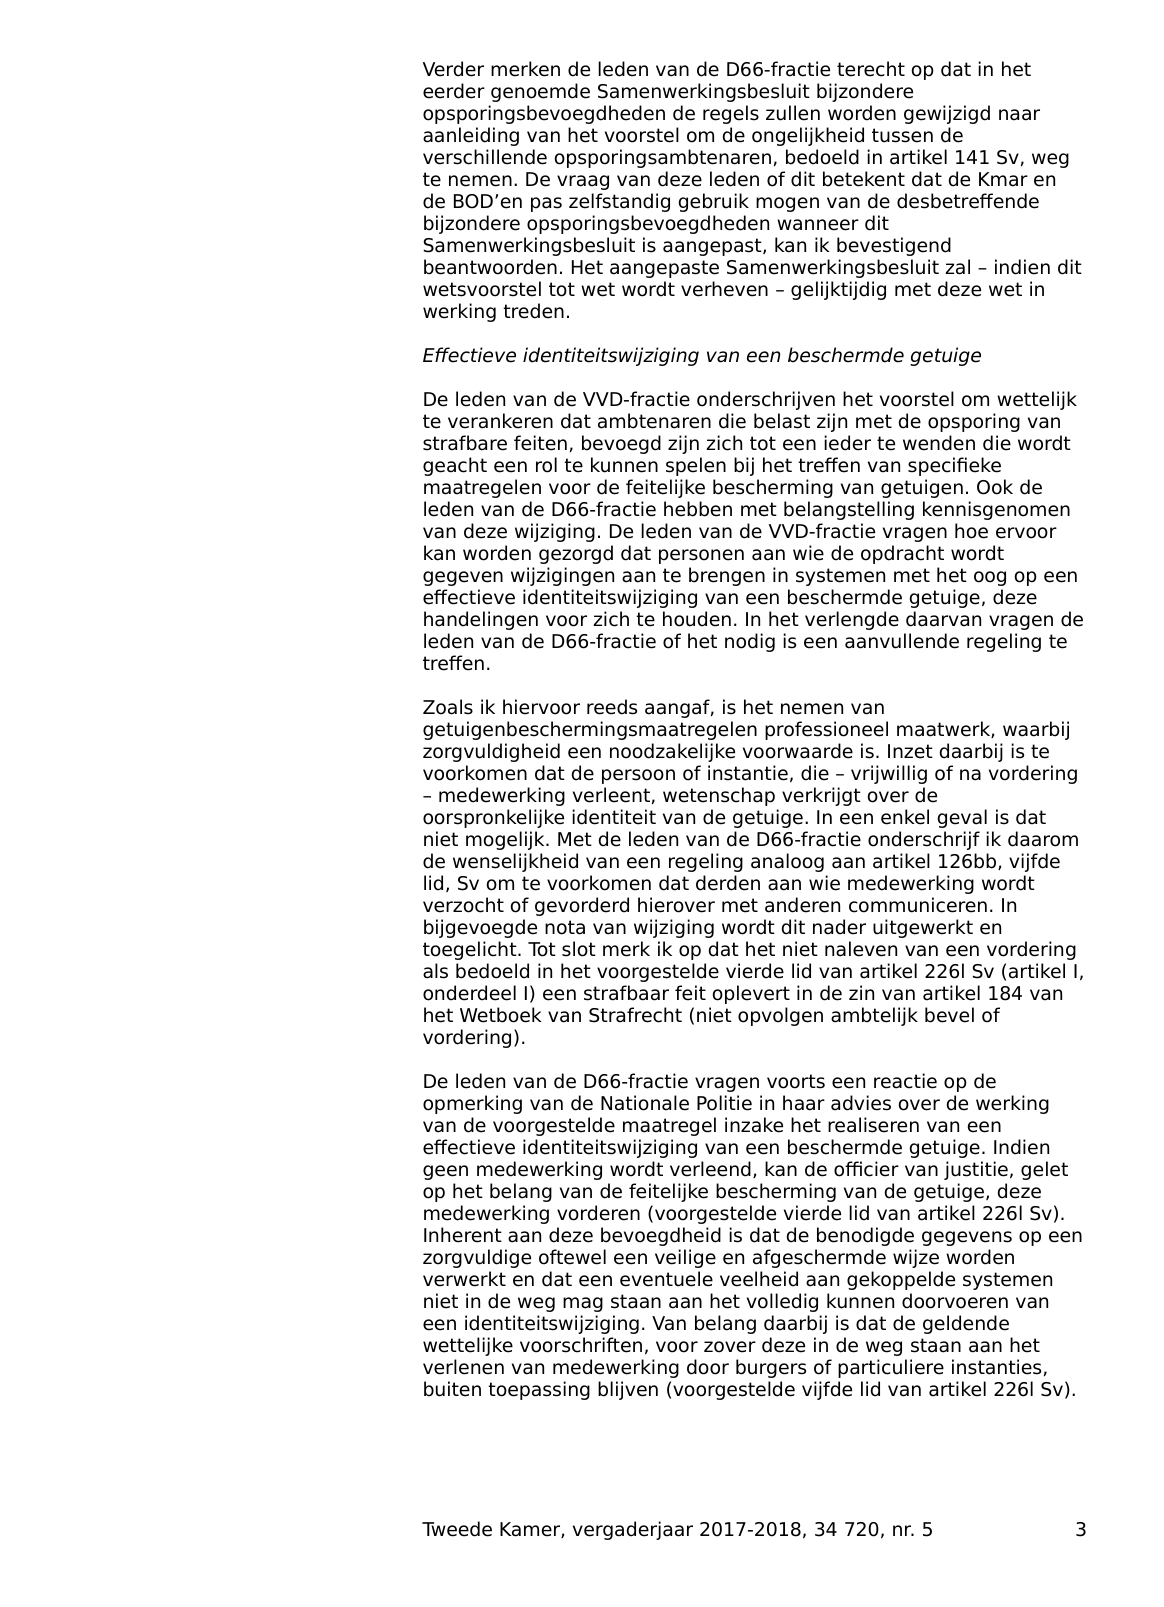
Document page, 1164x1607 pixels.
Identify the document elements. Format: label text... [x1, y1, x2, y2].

text De leden van de D66-fractie vragen voorts een reactie op de opmerking van de Nationale Politie in haar advies over de werking van de voorgestelde maatregel inzake het realiseren van een effectieve identiteitswijziging van een beschermde getuige. Indien geen medewerking wordt verleend, kan de officier van justitie, gelet op het belang van de feitelijke bescherming van de getuige, deze medewerking vorderen (voorgestelde vierde lid van artikel 226l Sv). Inherent aan deze bevoegdheid is dat de benodigde gegevens op een zorgvuldige oftewel een veilige en afgeschermde wijze worden verwerkt en dat een eventuele veelheid aan gekoppelde systemen niet in de weg mag staan aan het volledig kunnen doorvoeren van een identiteitswijziging. Van belang daarbij is dat de geldende wettelijke voorschriften, voor zover deze in de weg staan aan het verlenen van medewerking door burgers of particuliere instanties, buiten toepassing blijven (voorgestelde vijfde lid van artikel 226l Sv). [422, 1071, 1087, 1401]
text De leden van de VVD-fractie onderschrijven het voorstel om wettelijk te verankeren dat ambtenaren die belast zijn met de opsporing van strafbare feiten, bevoegd zijn zich tot een ieder te wenden die wordt geacht een rol te kunnen spelen bij het treffen van specifieke maatregelen voor de feitelijke bescherming van getuigen. Ook de leden van de D66-fractie hebben met belangstelling kennisgenomen van deze wijziging. De leden van de VVD-fractie vragen hoe ervoor kan worden gezorgd dat personen aan wie de opdracht wordt gegeven wijzigingen aan te brengen in systemen met het oog op een effectieve identiteitswijziging van een beschermde getuige, deze handelingen voor zich te houden. In het verlengde daarvan vragen de leden van de D66-fractie of het nodig is een aanvullende regeling te treffen. [422, 389, 1087, 675]
text Zoals ik hiervoor reeds aangaf, is het nemen van getuigenbeschermingsmaatregelen professioneel maatwerk, waarbij zorgvuldigheid een noodzakelijke voorwaarde is. Inzet daarbij is te voorkomen dat de persoon of instantie, die – vrijwillig of na vordering – medewerking verleent, wetenschap verkrijgt over de oorspronkelijke identiteit van de getuige. In een enkel geval is dat niet mogelijk. Met de leden van de D66-fractie onderschrijf ik daarom de wenselijkheid van een regeling analoog aan artikel 126bb, vijfde lid, Sv om te voorkomen dat derden aan wie medewerking wordt verzocht of gevorderd hierover met anderen communiceren. In bijgevoegde nota van wijziging wordt dit nader uitgewerkt en toegelicht. Tot slot merk ik op dat het niet naleven van een vordering als bedoeld in het voorgestelde vierde lid van artikel 226l Sv (artikel I, onderdeel I) een strafbaar feit oplevert in de zin van artikel 184 van het Wetboek van Strafrecht (niet opvolgen ambtelijk bevel of vordering). [422, 697, 1087, 1049]
text Verder merken de leden van de D66-fractie terecht op dat in het eerder genoemde Samenwerkingsbesluit bijzondere opsporingsbevoegdheden de regels zullen worden gewijzigd naar aanleiding van het voorstel om de ongelijkheid tussen de verschillende opsporingsambtenaren, bedoeld in artikel 141 Sv, weg te nemen. De vraag van deze leden of dit betekent dat de Kmar en de BOD’en pas zelfstandig gebruik mogen van de desbetreffende bijzondere opsporingsbevoegdheden wanneer dit Samenwerkingsbesluit is aangepast, kan ik bevestigend beantwoorden. Het aangepaste Samenwerkingsbesluit zal – indien dit wetsvoorstel tot wet wordt verheven – gelijktijdig met deze wet in werking treden. [422, 59, 1087, 323]
subtitle Effectieve identiteitswijziging van een beschermde getuige [422, 345, 1087, 367]
